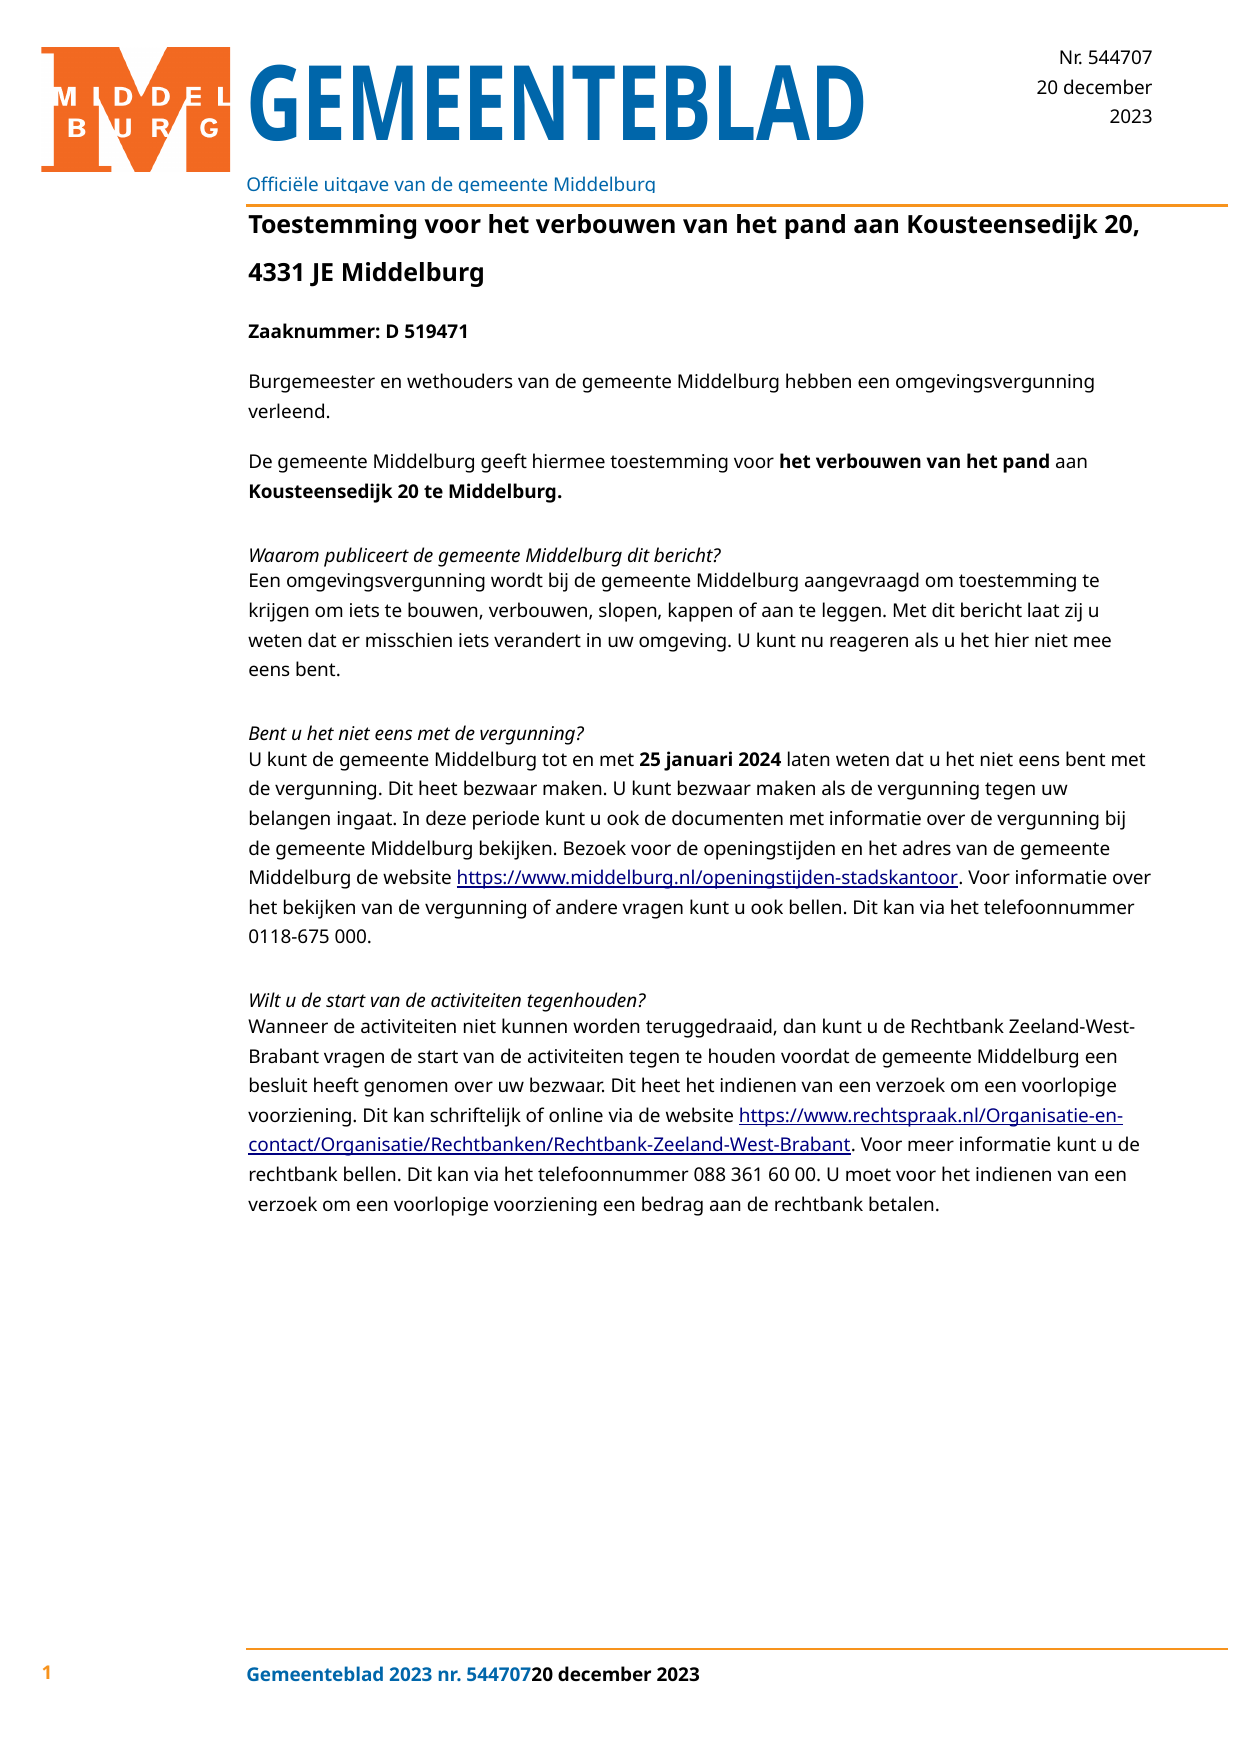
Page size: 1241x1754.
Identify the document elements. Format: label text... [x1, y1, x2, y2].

text Wilt u de start van de activiteiten tegenhouden? [248, 987, 1152, 1013]
text Bent u het niet eens met de vergunning? [248, 720, 1152, 746]
text Zaaknummer: D 519471 [248, 318, 1152, 344]
text De gemeente Middelburg geeft hiermee toestemming voor het verbouwen van het pand aan Kousteensedijk 20 te Middelburg. [248, 448, 1152, 504]
text U kunt de gemeente Middelburg tot en met 25 januari 2024 laten weten dat u het niet eens bent met de vergunning. Dit heet bezwaar maken. U kunt bezwaar maken als de vergunning tegen uw belangen ingaat. In deze periode kunt u ook de documenten met informatie over de vergunning bij de gemeente Middelburg bekijken. Bezoek voor de openingstijden en het adres van de gemeente Middelburg de website https://www.middelburg.nl/openingstijden-stadskantoor. Voor informatie over het bekijken van de vergunning of andere vragen kunt u ook bellen. Dit kan via het telefoonnummer 0118-675 000. [248, 746, 1152, 949]
text Toestemming voor het verbouwen van het pand aan Kousteensedijk 20, 4331 JE Middelburg [248, 207, 1152, 288]
text Waarom publiceert de gemeente Middelburg dit bericht? [248, 542, 1152, 568]
text Een omgevingsvergunning wordt bij de gemeente Middelburg aangevraagd om toestemming te krijgen om iets te bouwen, verbouwen, slopen, kappen of aan te leggen. Met dit bericht laat zij u weten dat er misschien iets verandert in uw omgeving. U kunt nu reageren als u het hier niet mee eens bent. [248, 568, 1152, 682]
picture [41, 47, 231, 172]
text Wanneer de activiteiten niet kunnen worden teruggedraaid, dan kunt u de Rechtbank Zeeland-West-Brabant vragen de start van de activiteiten tegen te houden voordat de gemeente Middelburg een besluit heeft genomen over uw bezwaar. Dit heet het indienen van een verzoek om een voorlopige voorziening. Dit kan schriftelijk of online via de website https://www.rechtspraak.nl/Organisatie-en-contact/Organisatie/Rechtbanken/Rechtbank-Zeeland-West-Brabant. Voor meer informatie kunt u de rechtbank bellen. Dit kan via het telefoonnummer 088 361 60 00. U moet voor het indienen van een verzoek om een voorlopige voorziening een bedrag aan de rechtbank betalen. [248, 1013, 1152, 1216]
text Burgemeester en wethouders van de gemeente Middelburg hebben een omgevingsvergunning verleend. [248, 368, 1152, 424]
